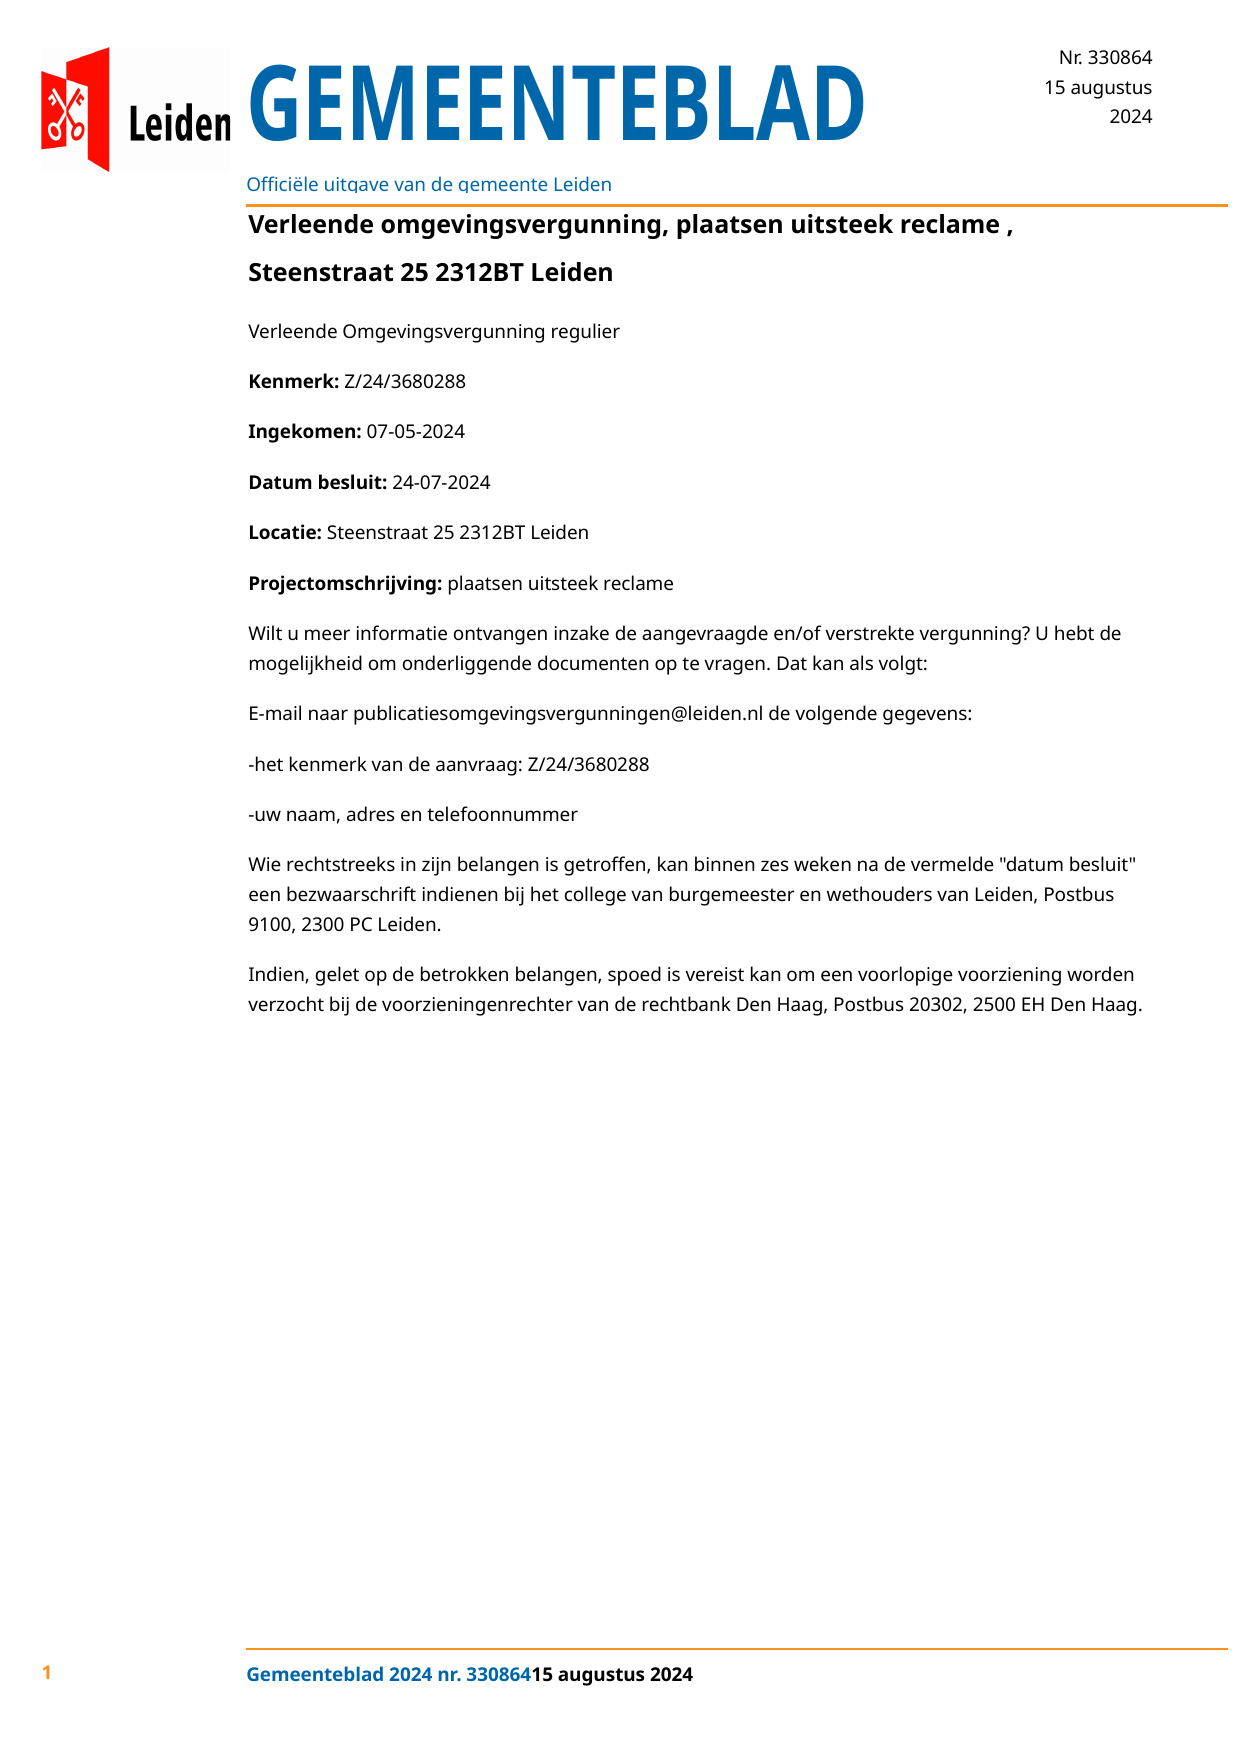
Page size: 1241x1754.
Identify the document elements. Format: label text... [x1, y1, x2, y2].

text E-mail naar publicatiesomgevingsvergunningen@leiden.nl de volgende gegevens: [248, 700, 1152, 726]
text Ingekomen: 07-05-2024 [248, 419, 1152, 444]
text Wie rechtstreeks in zijn belangen is getroffen, kan binnen zes weken na de vermelde "datum besluit" een bezwaarschrift indienen bij het college van burgemeester en wethouders van Leiden, Postbus 9100, 2300 PC Leiden. [248, 852, 1152, 937]
text Indien, gelet op de betrokken belangen, spoed is vereist kan om een voorlopige voorziening worden verzocht bij de voorzieningenrechter van de rechtbank Den Haag, Postbus 20302, 2500 EH Den Haag. [248, 961, 1152, 1017]
text Kenmerk: Z/24/3680288 [248, 368, 1152, 394]
text Verleende omgevingsvergunning, plaatsen uitsteek reclame , Steenstraat 25 2312BT Leiden [248, 207, 1152, 288]
text -het kenmerk van de aanvraag: Z/24/3680288 [248, 751, 1152, 777]
text Verleende Omgevingsvergunning regulier [248, 318, 1152, 344]
text Datum besluit: 24-07-2024 [248, 469, 1152, 495]
text Wilt u meer informatie ontvangen inzake de aangevraagde en/of verstrekte vergunning? U hebt de mogelijkheid om onderliggende documenten op te vragen. Dat kan als volgt: [248, 620, 1152, 676]
picture [41, 47, 231, 172]
text Projectomschrijving: plaatsen uitsteek reclame [248, 570, 1152, 596]
text Locatie: Steenstraat 25 2312BT Leiden [248, 519, 1152, 545]
text -uw naam, adres en telefoonnummer [248, 801, 1152, 827]
